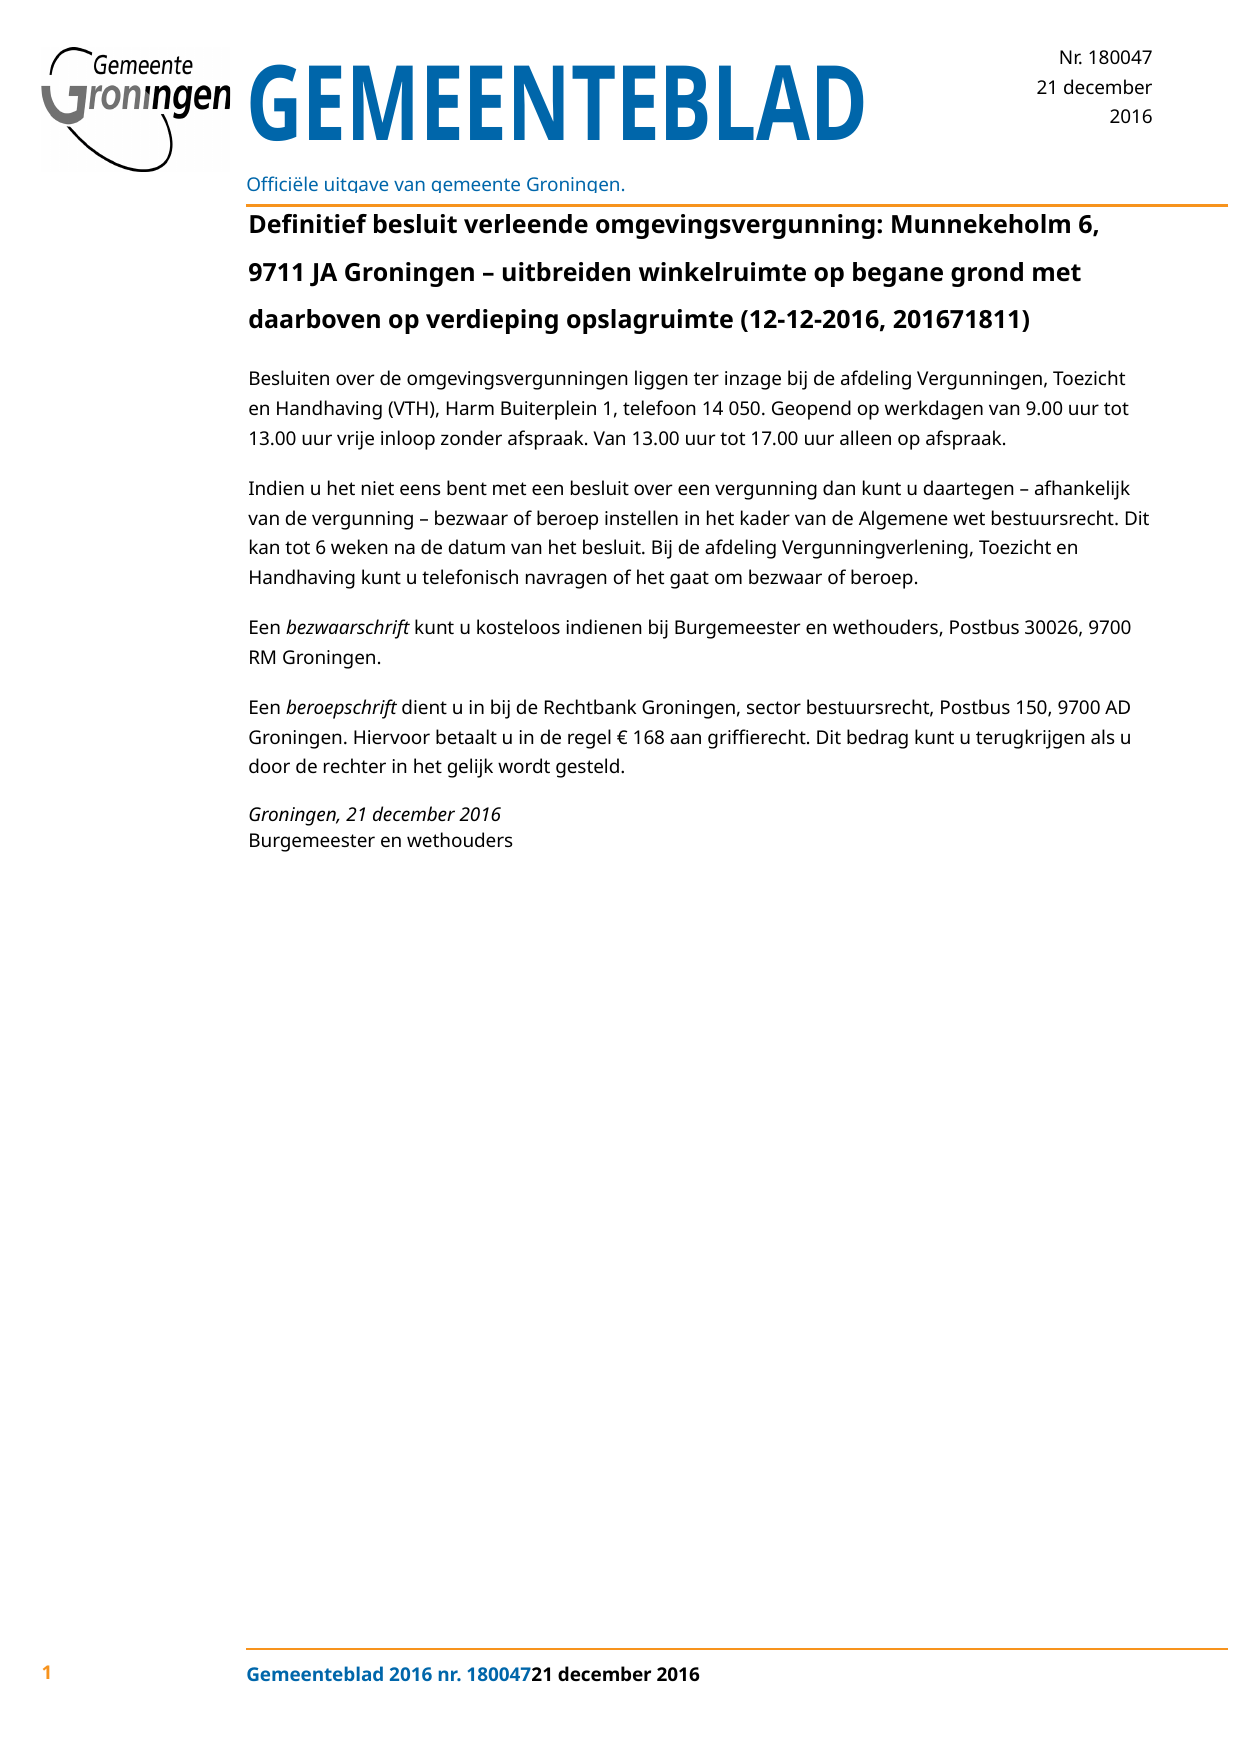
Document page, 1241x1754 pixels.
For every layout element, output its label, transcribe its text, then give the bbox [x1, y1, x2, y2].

text Definitief besluit verleende omgevingsvergunning: Munnekeholm 6, 9711 JA Groningen – uitbreiden winkelruimte op begane grond met daarboven op verdieping opslagruimte (12-12-2016, 201671811) [248, 207, 1152, 336]
text Indien u het niet eens bent met een besluit over een vergunning dan kunt u daartegen – afhankelijk van de vergunning – bezwaar of beroep instellen in het kader van de Algemene wet bestuursrecht. Dit kan tot 6 weken na de datum van het besluit. Bij de afdeling Vergunningverlening, Toezicht en Handhaving kunt u telefonisch navragen of het gaat om bezwaar of beroep. [248, 475, 1152, 589]
text Burgemeester en wethouders [248, 827, 1152, 853]
text Groningen, 21 december 2016 [248, 801, 1152, 827]
picture [41, 47, 231, 172]
text Een bezwaarschrift kunt u kosteloos indienen bij Burgemeester en wethouders, Postbus 30026, 9700 RM Groningen. [248, 614, 1152, 669]
text Een beroepschrift dient u in bij de Rechtbank Groningen, sector bestuursrecht, Postbus 150, 9700 AD Groningen. Hiervoor betaalt u in de regel € 168 aan griffierecht. Dit bedrag kunt u terugkrijgen als u door de rechter in het gelijk wordt gesteld. [248, 694, 1152, 779]
text Besluiten over de omgevingsvergunningen liggen ter inzage bij de afdeling Vergunningen, Toezicht en Handhaving (VTH), Harm Buiterplein 1, telefoon 14 050. Geopend op werkdagen van 9.00 uur tot 13.00 uur vrije inloop zonder afspraak. Van 13.00 uur tot 17.00 uur alleen op afspraak. [248, 366, 1152, 450]
